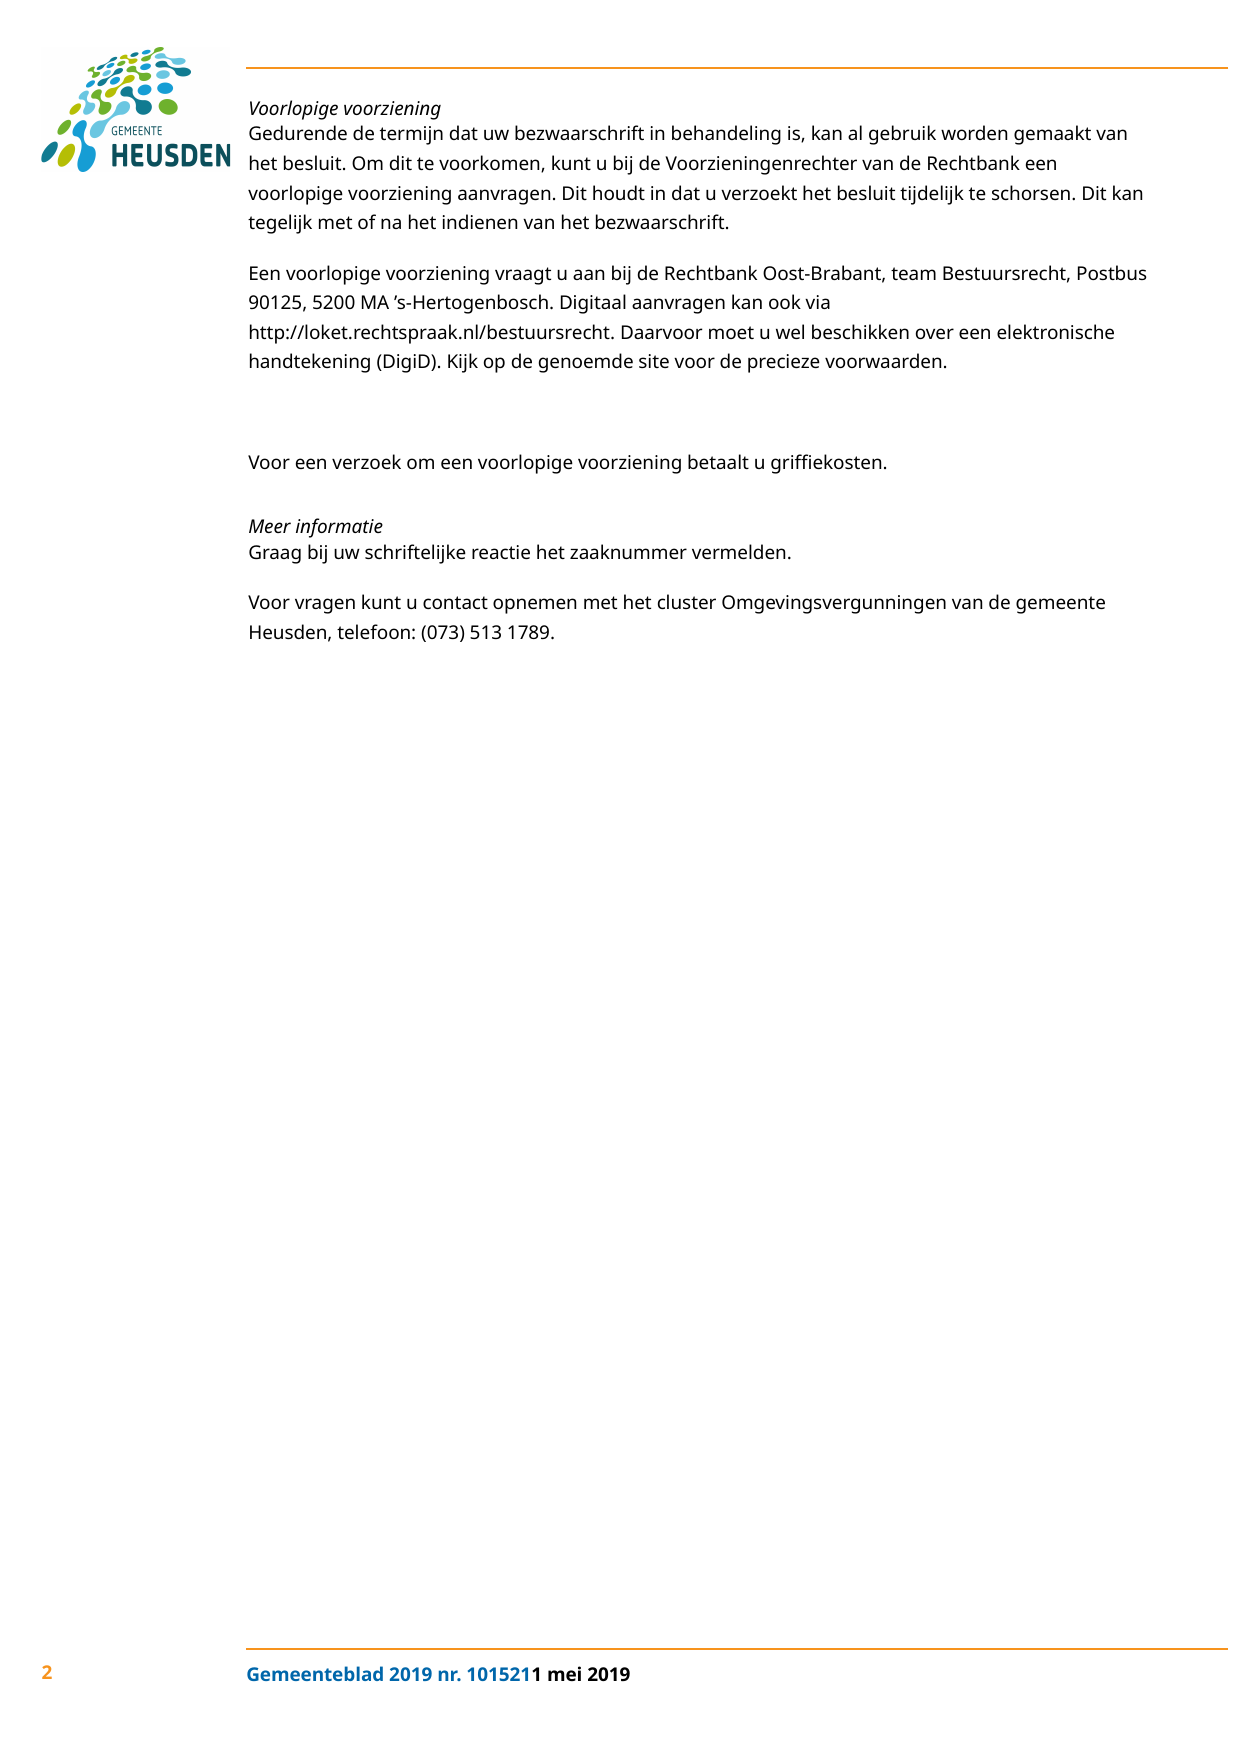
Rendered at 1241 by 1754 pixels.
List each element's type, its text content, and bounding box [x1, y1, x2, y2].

text Gedurende de termijn dat uw bezwaarschrift in behandeling is, kan al gebruik worden gemaakt van het besluit. Om dit te voorkomen, kunt u bij de Voorzieningenrechter van de Rechtbank een voorlopige voorziening aanvragen. Dit houdt in dat u verzoekt het besluit tijdelijk te schorsen. Dit kan tegelijk met of na het indienen van het bezwaarschrift. [248, 121, 1152, 235]
text Graag bij uw schriftelijke reactie het zaaknummer vermelden. [248, 539, 1152, 565]
text Voor een verzoek om een voorlopige voorziening betaalt u griffiekosten. [248, 449, 1152, 475]
text Voor vragen kunt u contact opnemen met het cluster Omgevingsvergunningen van de gemeente Heusden, telefoon: (073) 513 1789. [248, 589, 1152, 645]
picture [41, 47, 231, 172]
text Een voorlopige voorziening vraagt u aan bij de Rechtbank Oost-Brabant, team Bestuursrecht, Postbus 90125, 5200 MA ’s-Hertogenbosch. Digitaal aanvragen kan ook via http://loket.rechtspraak.nl/bestuursrecht. Daarvoor moet u wel beschikken over een elektronische handtekening (DigiD). Kijk op de genoemde site voor de precieze voorwaarden. [248, 260, 1152, 374]
text Voorlopige voorziening [248, 95, 1152, 121]
text Meer informatie [248, 513, 1152, 539]
